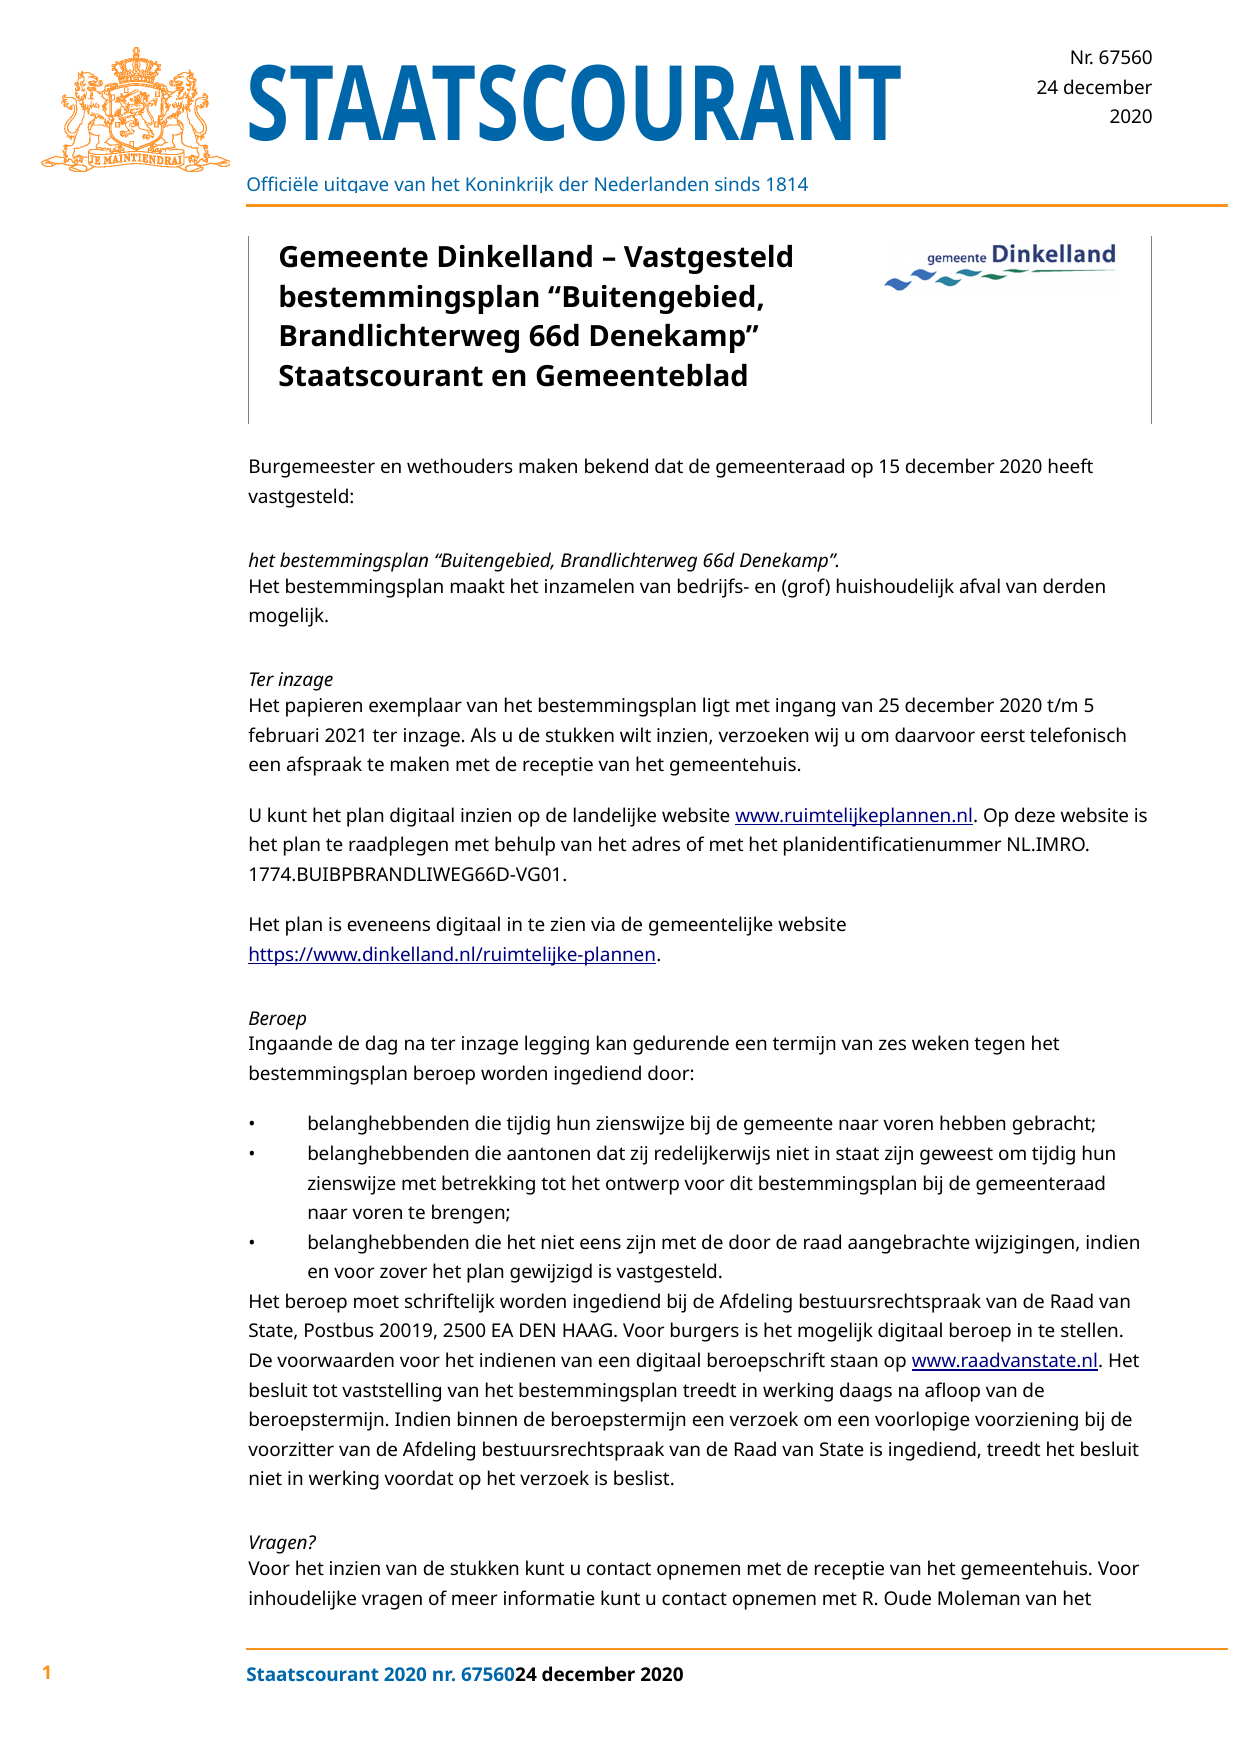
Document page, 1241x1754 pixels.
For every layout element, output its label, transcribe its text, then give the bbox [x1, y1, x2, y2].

table_header Gemeente Dinkelland – Vastgesteld bestemmingsplan “Buitengebied, Brandlichterweg 66d Denekamp” Staatscourant en Gemeenteblad [249, 236, 850, 424]
text U kunt het plan digitaal inzien op de landelijke website www.ruimtelijkeplannen.nl. Op deze website is het plan te raadplegen met behulp van het adres of met het planidentificatienummer NL.IMRO. 1774.BUIBPBRANDLIWEG66D-VG01. [248, 802, 1152, 887]
text Het beroep moet schriftelijk worden ingediend bij de Afdeling bestuursrechtspraak van de Raad van State, Postbus 20019, 2500 EA DEN HAAG. Voor burgers is het mogelijk digitaal beroep in te stellen. De voorwaarden voor het indienen van een digitaal beroepschrift staan op www.raadvanstate.nl. Het besluit tot vaststelling van het bestemmingsplan treedt in werking daags na afloop van de beroepstermijn. Indien binnen de beroepstermijn een verzoek om een voorlopige voorziening bij de voorzitter van de Afdeling bestuursrechtspraak van de Raad van State is ingediend, treedt het besluit niet in werking voordat op het verzoek is beslist. [248, 1288, 1152, 1491]
text Het bestemmingsplan maakt het inzamelen van bedrijfs- en (grof) huishoudelijk afval van derden mogelijk. [248, 573, 1152, 628]
text Beroep [248, 1005, 1152, 1031]
text Vragen? [248, 1529, 1152, 1555]
table_header [850, 236, 1151, 424]
list belanghebbenden die tijdig hun zienswijze bij de gemeente naar voren hebben gebracht; [248, 1111, 1152, 1136]
text Ter inzage [248, 666, 1152, 692]
text Het plan is eveneens digitaal in te zien via de gemeentelijke website https://www.dinkelland.nl/ruimtelijke-plannen. [248, 911, 1152, 967]
text het bestemmingsplan “Buitengebied, Brandlichterweg 66d Denekamp”. [248, 547, 1152, 573]
picture [41, 47, 231, 172]
list belanghebbenden die het niet eens zijn met de door de raad aangebrachte wijzigingen, indien en voor zover het plan gewijzigd is vastgesteld. [248, 1229, 1152, 1284]
picture [882, 236, 1119, 296]
text Ingaande de dag na ter inzage legging kan gedurende een termijn van zes weken tegen het bestemmingsplan beroep worden ingediend door: [248, 1031, 1152, 1086]
list belanghebbenden die aantonen dat zij redelijkerwijs niet in staat zijn geweest om tijdig hun zienswijze met betrekking tot het ontwerp voor dit bestemmingsplan bij de gemeenteraad naar voren te brengen; [248, 1140, 1152, 1225]
text Voor het inzien van de stukken kunt u contact opnemen met de receptie van het gemeentehuis. Voor inhoudelijke vragen of meer informatie kunt u contact opnemen met R. Oude Moleman van het [248, 1555, 1152, 1611]
text Het papieren exemplaar van het bestemmingsplan ligt met ingang van 25 december 2020 t/m 5 februari 2021 ter inzage. Als u de stukken wilt inzien, verzoeken wij u om daarvoor eerst telefonisch een afspraak te maken met de receptie van het gemeentehuis. [248, 692, 1152, 777]
text Burgemeester en wethouders maken bekend dat de gemeenteraad op 15 december 2020 heeft vastgesteld: [248, 454, 1152, 509]
